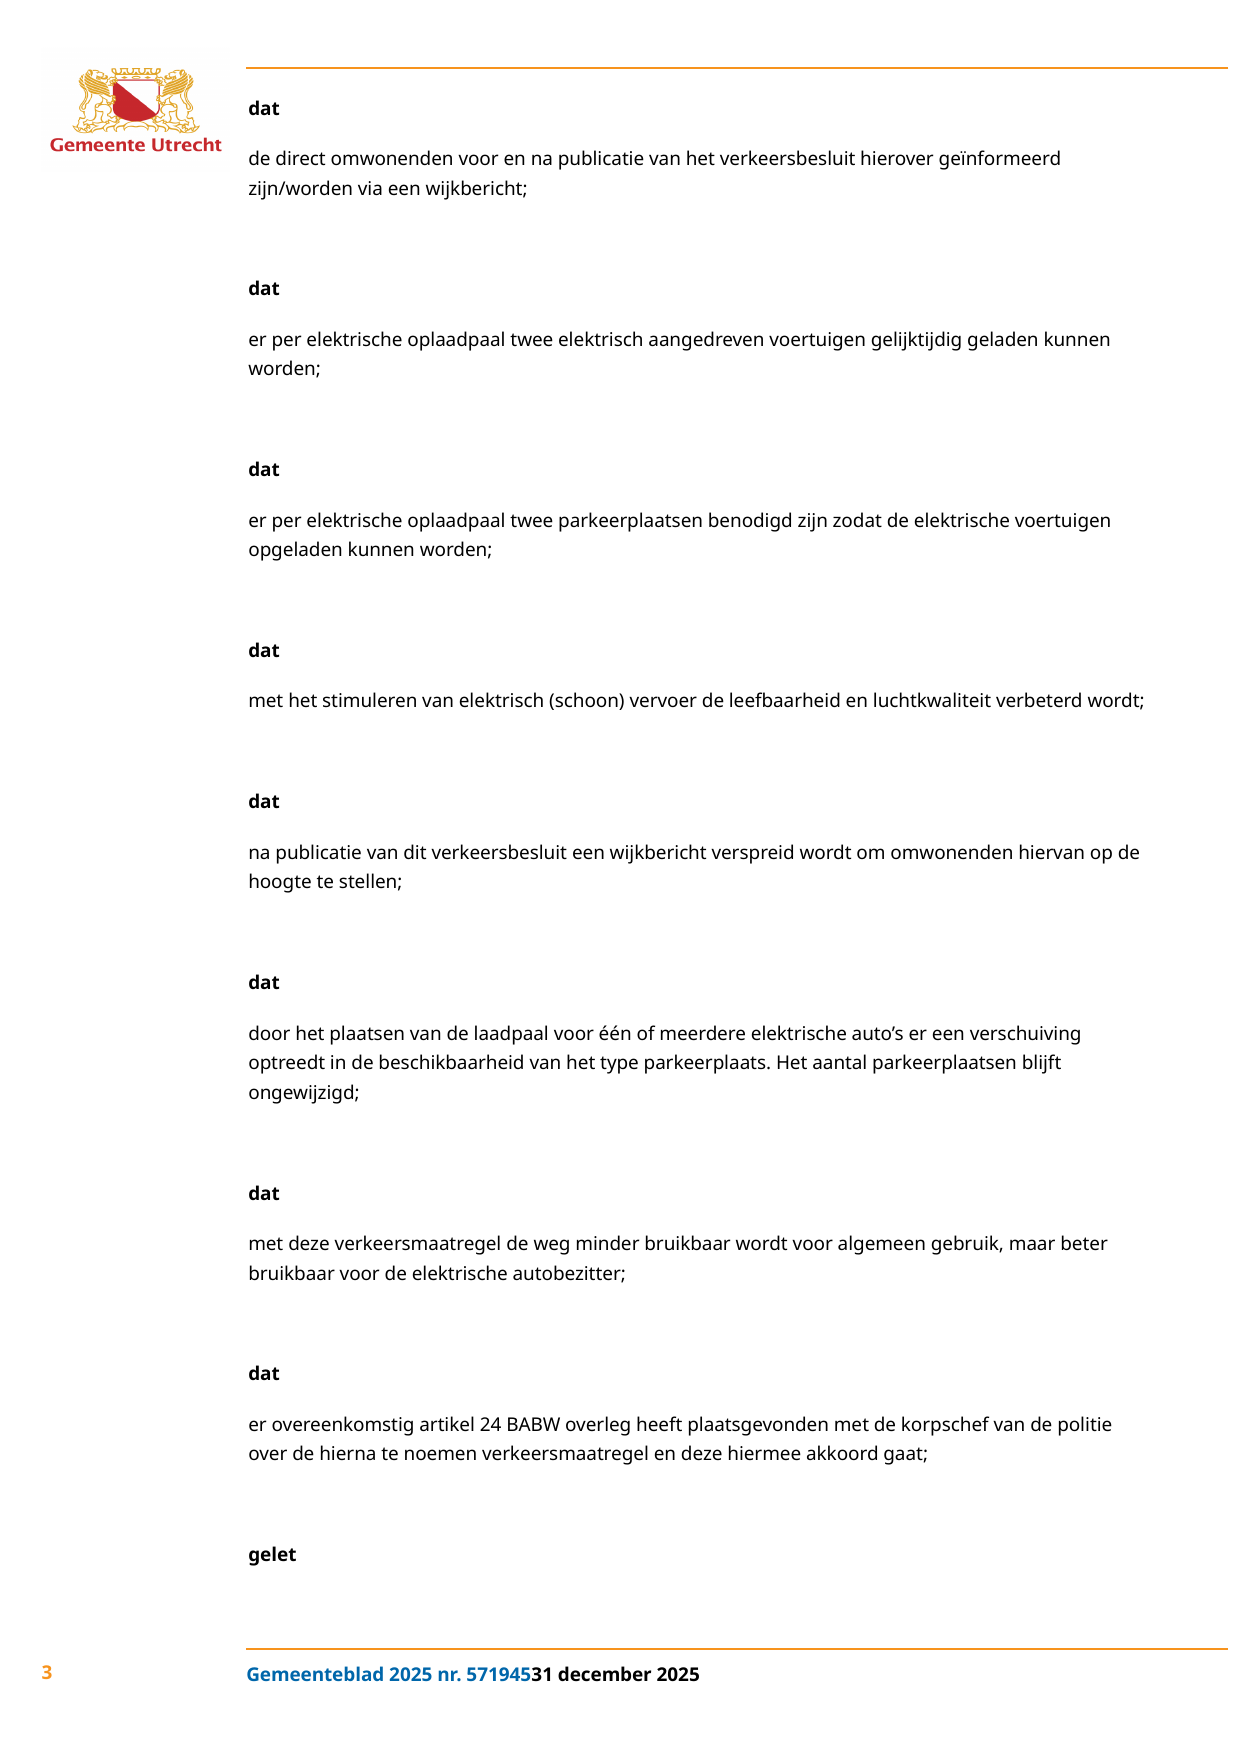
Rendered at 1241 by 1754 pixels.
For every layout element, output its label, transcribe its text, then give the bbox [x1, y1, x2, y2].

text door het plaatsen van de laadpaal voor één of meerdere elektrische auto’s er een verschuiving optreedt in de beschikbaarheid van het type parkeerplaats. Het aantal parkeerplaatsen blijft ongewijzigd; [248, 1020, 1152, 1105]
picture [41, 47, 231, 172]
text na publicatie van dit verkeersbesluit een wijkbericht verspreid wordt om omwonenden hiervan op de hoogte te stellen; [248, 839, 1152, 894]
text dat [248, 276, 1152, 301]
text dat [248, 1361, 1152, 1386]
text er per elektrische oplaadpaal twee elektrisch aangedreven voertuigen gelijktijdig geladen kunnen worden; [248, 326, 1152, 381]
text gelet [248, 1541, 1152, 1567]
text met deze verkeersmaatregel de weg minder bruikbaar wordt voor algemeen gebruik, maar beter bruikbaar voor de elektrische autobezitter; [248, 1230, 1152, 1286]
text dat [248, 456, 1152, 482]
text er per elektrische oplaadpaal twee parkeerplaatsen benodigd zijn zodat de elektrische voertuigen opgeladen kunnen worden; [248, 507, 1152, 562]
text er overeenkomstig artikel 24 BABW overleg heeft plaatsgevonden met de korpschef van de politie over de hierna te noemen verkeersmaatregel en deze hiermee akkoord gaat; [248, 1411, 1152, 1466]
text dat [248, 788, 1152, 814]
text met het stimuleren van elektrisch (schoon) vervoer de leefbaarheid en luchtkwaliteit verbeterd wordt; [248, 688, 1152, 713]
text dat [248, 969, 1152, 995]
text dat [248, 1180, 1152, 1206]
text de direct omwonenden voor en na publicatie van het verkeersbesluit hierover geïnformeerd zijn/worden via een wijkbericht; [248, 145, 1152, 201]
text dat [248, 637, 1152, 663]
text dat [248, 95, 1152, 121]
